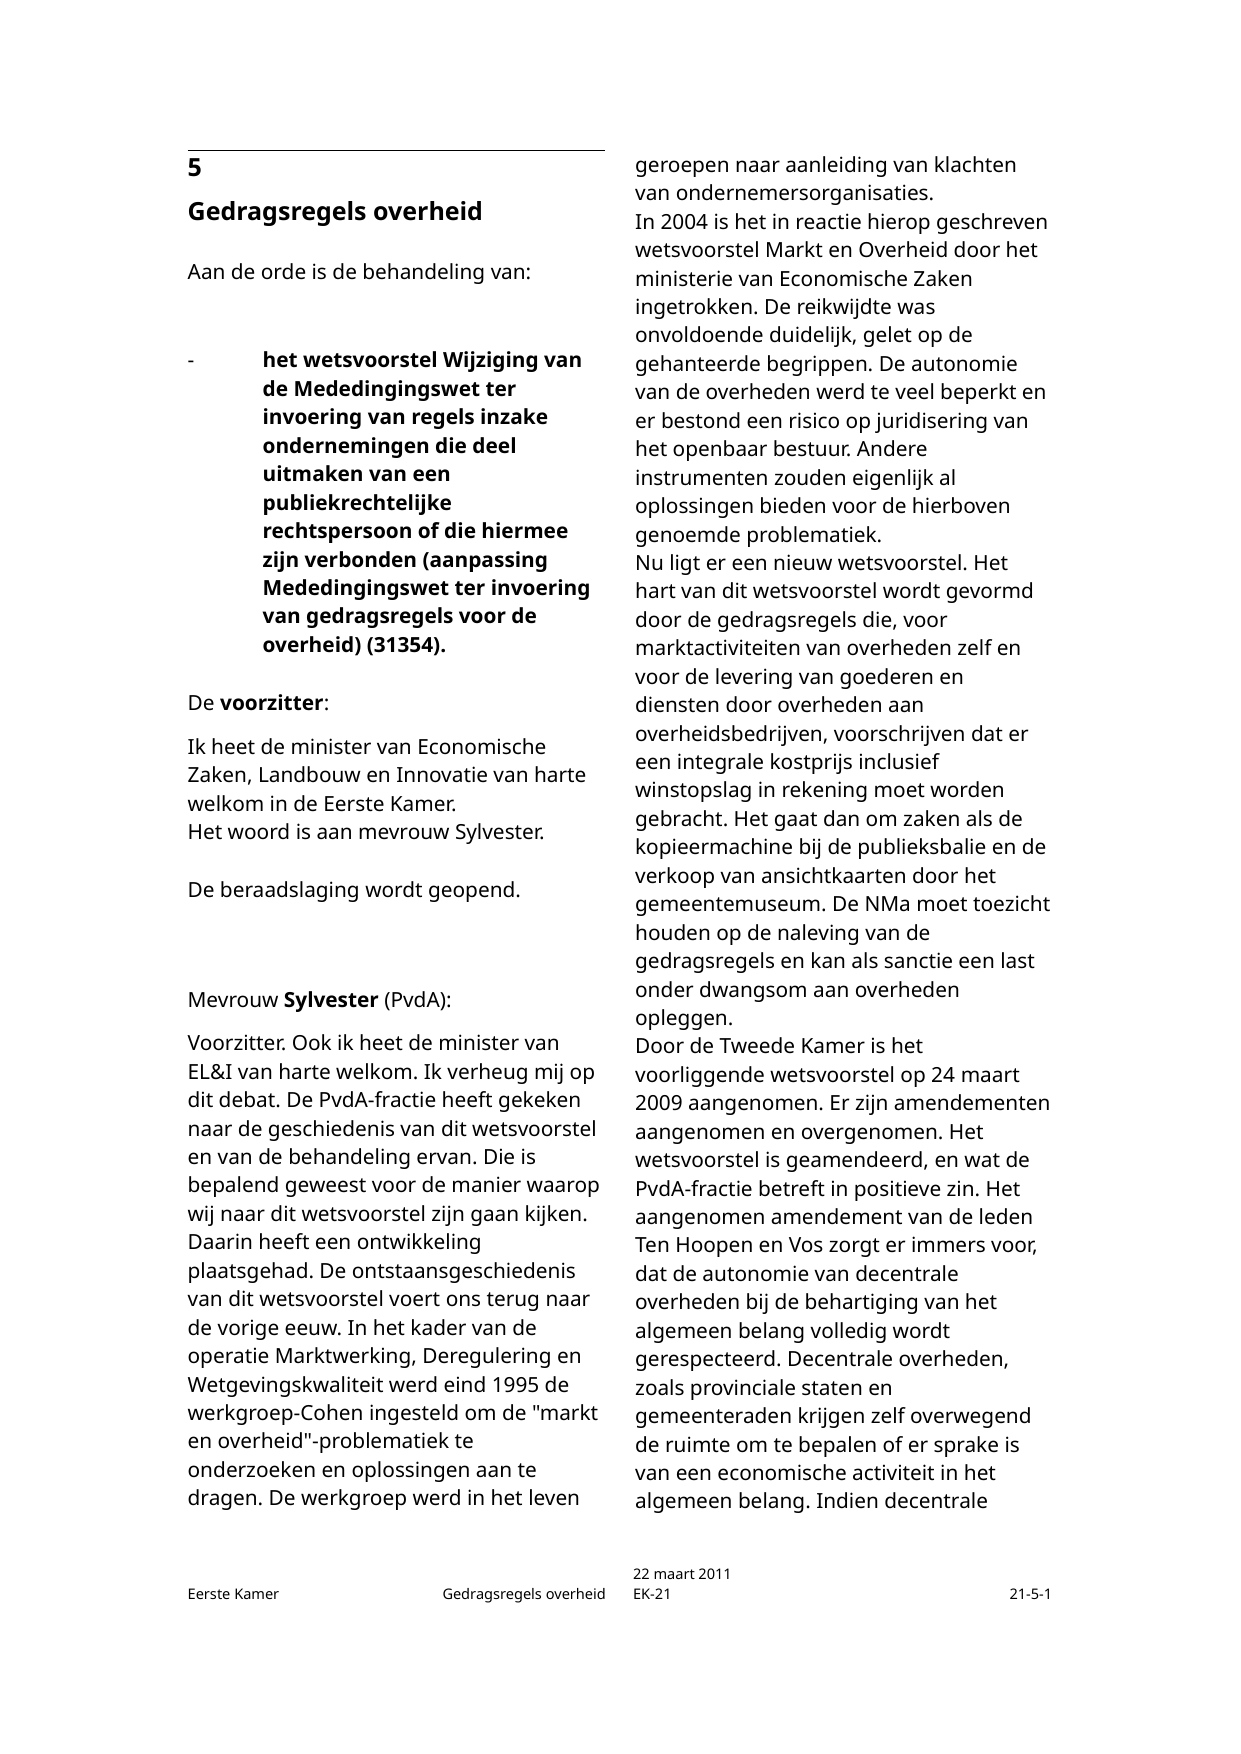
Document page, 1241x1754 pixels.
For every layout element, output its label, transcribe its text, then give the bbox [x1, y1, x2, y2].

list het wetsvoorstel Wijziging van de Mededingingswet ter invoering van regels inzake ondernemingen die deel uitmaken van een publiekrechtelijke rechtspersoon of die hiermee zijn verbonden (aanpassing Mededingingswet ter invoering van gedragsregels voor de overheid) (31354). [187, 346, 605, 658]
text Het woord is aan mevrouw Sylvester. [187, 817, 605, 846]
text Voorzitter. Ook ik heet de minister van EL&I van harte welkom. Ik verheug mij op dit debat. De PvdA-fractie heeft gekeken naar de geschiedenis van dit wetsvoorstel en van de behandeling ervan. Die is bepalend geweest voor de manier waarop wij naar dit wetsvoorstel zijn gaan kijken. Daarin heeft een ontwikkeling plaatsgehad. De ontstaansgeschiedenis van dit wetsvoorstel voert ons terug naar de vorige eeuw. In het kader van de operatie Marktwerking, Deregulering en Wetgevingskwaliteit werd eind 1995 de werkgroep-Cohen ingesteld om de "markt en overheid"-problematiek te onderzoeken en oplossingen aan te dragen. De werkgroep werd in het leven [187, 1028, 605, 1512]
text Aan de orde is de behandeling van: [187, 257, 605, 286]
text Gedragsregels overheid [187, 193, 605, 227]
text geroepen naar aanleiding van klachten van ondernemersorganisaties. [635, 150, 1053, 207]
text In 2004 is het in reactie hierop geschreven wetsvoorstel Markt en Overheid door het ministerie van Economische Zaken ingetrokken. De reikwijdte was onvoldoende duidelijk, gelet op de gehanteerde begrippen. De autonomie van de overheden werd te veel beperkt en er bestond een risico op juridisering van het openbaar bestuur. Andere instrumenten zouden eigenlijk al oplossingen bieden voor de hierboven genoemde problematiek. [635, 207, 1053, 548]
text  [187, 934, 605, 962]
text Ik heet de minister van Economische Zaken, Landbouw en Innovatie van harte welkom in de Eerste Kamer. [187, 732, 605, 817]
text Mevrouw Sylvester (PvdA): [187, 985, 605, 1013]
text 5 [187, 151, 605, 184]
text De beraadslaging wordt geopend. [187, 876, 605, 904]
text De voorzitter: [187, 688, 605, 717]
text Nu ligt er een nieuw wetsvoorstel. Het hart van dit wetsvoorstel wordt gevormd door de gedragsregels die, voor marktactiviteiten van overheden zelf en voor de levering van goederen en diensten door overheden aan overheidsbedrijven, voorschrijven dat er een integrale kostprijs inclusief winstopslag in rekening moet worden gebracht. Het gaat dan om zaken als de kopieermachine bij de publieksbalie en de verkoop van ansichtkaarten door het gemeentemuseum. De NMa moet toezicht houden op de naleving van de gedragsregels en kan als sanctie een last onder dwangsom aan overheden opleggen. [635, 548, 1053, 1032]
text Door de Tweede Kamer is het voorliggende wetsvoorstel op 24 maart 2009 aangenomen. Er zijn amendementen aangenomen en overgenomen. Het wetsvoorstel is geamendeerd, en wat de PvdA-fractie betreft in positieve zin. Het aangenomen amendement van de leden Ten Hoopen en Vos zorgt er immers voor, dat de autonomie van decentrale overheden bij de behartiging van het algemeen belang volledig wordt gerespecteerd. Decentrale overheden, zoals provinciale staten en gemeenteraden krijgen zelf overwegend de ruimte om te bepalen of er sprake is van een economische activiteit in het algemeen belang. Indien decentrale [635, 1032, 1053, 1515]
